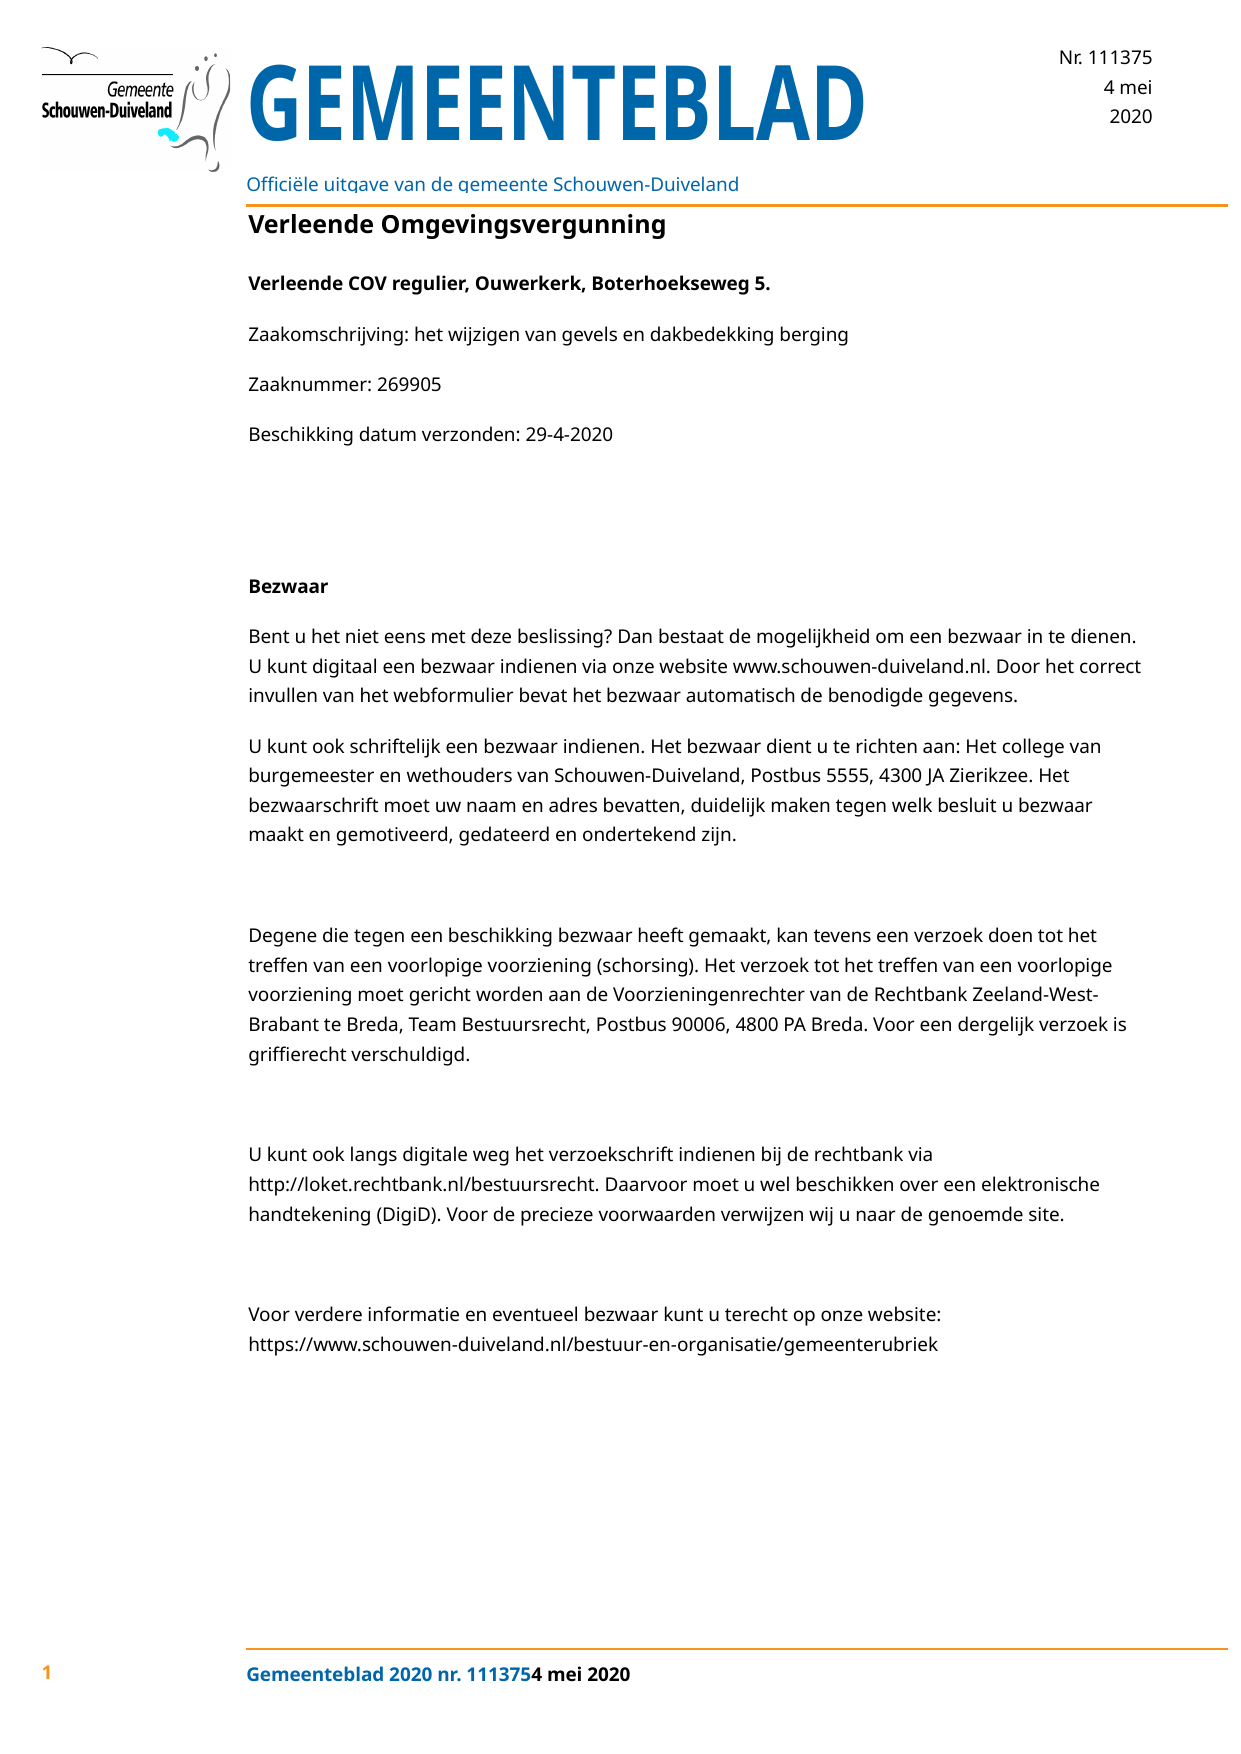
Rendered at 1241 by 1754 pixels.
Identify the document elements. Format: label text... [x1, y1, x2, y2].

text Verleende COV regulier, Ouwerkerk, Boterhoekseweg 5. [248, 270, 1152, 296]
text Zaaknummer: 269905 [248, 371, 1152, 397]
text U kunt ook langs digitale weg het verzoekschrift indienen bij de rechtbank via http://loket.rechtbank.nl/bestuursrecht. Daarvoor moet u wel beschikken over een elektronische handtekening (DigiD). Voor de precieze voorwaarden verwijzen wij u naar de genoemde site. [248, 1142, 1152, 1226]
text Bent u het niet eens met deze beslissing? Dan bestaat de mogelijkheid om een bezwaar in te dienen. U kunt digitaal een bezwaar indienen via onze website www.schouwen-duiveland.nl. Door het correct invullen van het webformulier bevat het bezwaar automatisch de benodigde gegevens. [248, 623, 1152, 708]
text Degene die tegen een beschikking bezwaar heeft gemaakt, kan tevens een verzoek doen tot het treffen van een voorlopige voorziening (schorsing). Het verzoek tot het treffen van een voorlopige voorziening moet gericht worden aan de Voorzieningenrechter van de Rechtbank Zeeland-West-Brabant te Breda, Team Bestuursrecht, Postbus 90006, 4800 PA Breda. Voor een dergelijk verzoek is griffierecht verschuldigd. [248, 922, 1152, 1066]
text Zaakomschrijving: het wijzigen van gevels en dakbedekking berging [248, 321, 1152, 346]
text Voor verdere informatie en eventueel bezwaar kunt u terecht op onze website: https://www.schouwen-duiveland.nl/bestuur-en-organisatie/gemeenterubriek [248, 1302, 1152, 1357]
text Bezwaar [248, 573, 1152, 598]
text Beschikking datum verzonden: 29-4-2020 [248, 422, 1152, 447]
text U kunt ook schriftelijk een bezwaar indienen. Het bezwaar dient u te richten aan: Het college van burgemeester en wethouders van Schouwen-Duiveland, Postbus 5555, 4300 JA Zierikzee. Het bezwaarschrift moet uw naam en adres bevatten, duidelijk maken tegen welk besluit u bezwaar maakt en gemotiveerd, gedateerd en ondertekend zijn. [248, 733, 1152, 847]
picture [41, 47, 231, 172]
text Verleende Omgevingsvergunning [248, 207, 1152, 241]
